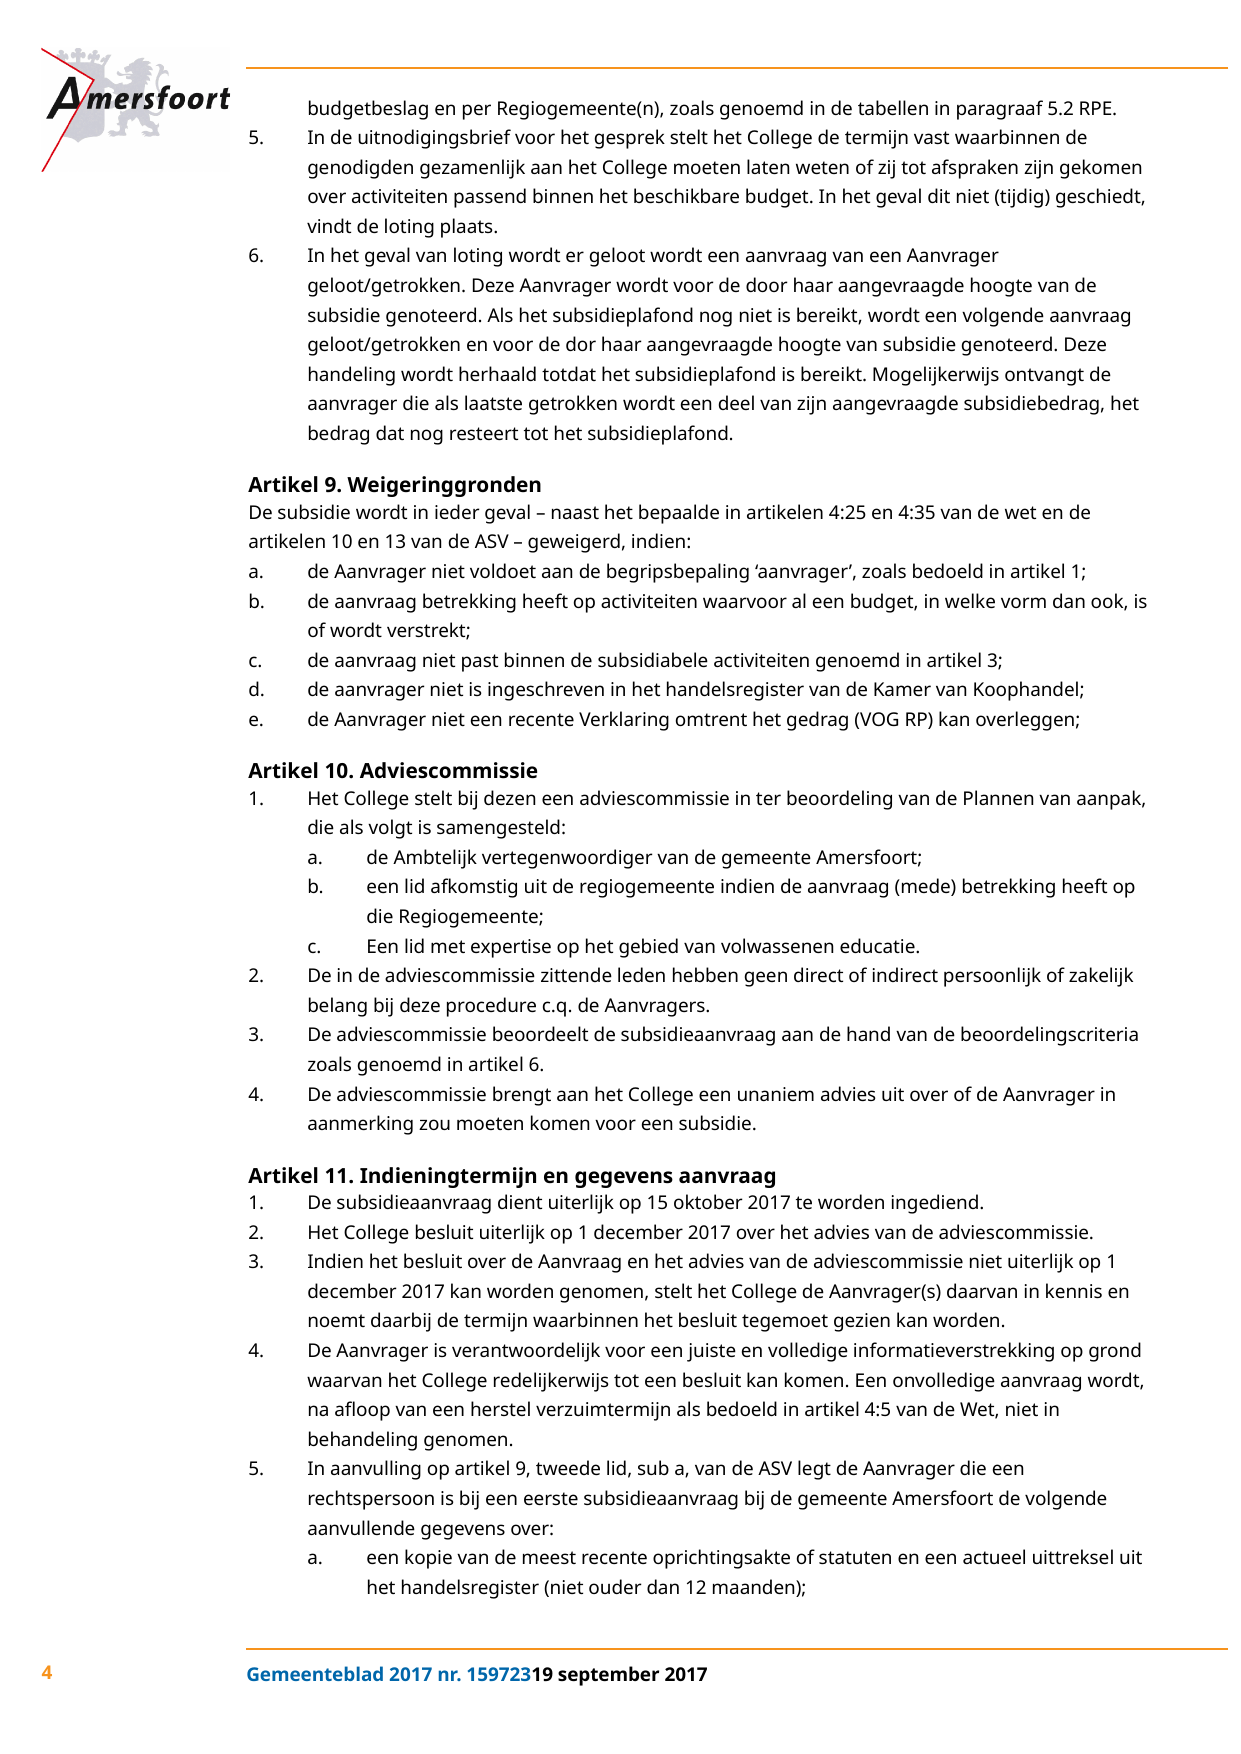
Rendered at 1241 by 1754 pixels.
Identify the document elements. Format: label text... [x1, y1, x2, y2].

list budgetbeslag en per Regiogemeente(n), zoals genoemd in de tabellen in paragraaf 5.2 RPE. [248, 95, 1152, 121]
text Artikel 9. Weigeringgronden [248, 471, 1152, 499]
list Het College stelt bij dezen een adviescommissie in ter beoordeling van de Plannen van aanpak, die als volgt is samengesteld: [248, 785, 1152, 840]
list Indien het besluit over de Aanvraag en het advies van de adviescommissie niet uiterlijk op 1 december 2017 kan worden genomen, stelt het College de Aanvrager(s) daarvan in kennis en noemt daarbij de termijn waarbinnen het besluit tegemoet gezien kan worden. [248, 1248, 1152, 1333]
text De subsidie wordt in ieder geval – naast het bepaalde in artikelen 4:25 en 4:35 van de wet en de artikelen 10 en 13 van de ASV – geweigerd, indien: [248, 499, 1152, 554]
list De adviescommissie beoordeelt de subsidieaanvraag aan de hand van de beoordelingscriteria zoals genoemd in artikel 6. [248, 1022, 1152, 1077]
list Een lid met expertise op het gebied van volwassenen educatie. [307, 933, 1152, 959]
list een lid afkomstig uit de regiogemeente indien de aanvraag (mede) betrekking heeft op die Regiogemeente; [307, 874, 1152, 929]
list In het geval van loting wordt er geloot wordt een aanvraag van een Aanvrager geloot/getrokken. Deze Aanvrager wordt voor de door haar aangevraagde hoogte van de subsidie genoteerd. Als het subsidieplafond nog niet is bereikt, wordt een volgende aanvraag geloot/getrokken en voor de dor haar aangevraagde hoogte van subsidie genoteerd. Deze handeling wordt herhaald totdat het subsidieplafond is bereikt. Mogelijkerwijs ontvangt de aanvrager die als laatste getrokken wordt een deel van zijn aangevraagde subsidiebedrag, het bedrag dat nog resteert tot het subsidieplafond. [248, 243, 1152, 446]
list In de uitnodigingsbrief voor het gesprek stelt het College de termijn vast waarbinnen de genodigden gezamenlijk aan het College moeten laten weten of zij tot afspraken zijn gekomen over activiteiten passend binnen het beschikbare budget. In het geval dit niet (tijdig) geschiedt, vindt de loting plaats. [248, 124, 1152, 239]
list de aanvraag niet past binnen de subsidiabele activiteiten genoemd in artikel 3; [248, 647, 1152, 673]
list In aanvulling op artikel 9, tweede lid, sub a, van de ASV legt de Aanvrager die een rechtspersoon is bij een eerste subsidieaanvraag bij de gemeente Amersfoort de volgende aanvullende gegevens over: [248, 1456, 1152, 1540]
picture [41, 47, 231, 172]
list de Aanvrager niet een recente Verklaring omtrent het gedrag (VOG RP) kan overleggen; [248, 706, 1152, 732]
list De Aanvrager is verantwoordelijk voor een juiste en volledige informatieverstrekking op grond waarvan het College redelijkerwijs tot een besluit kan komen. Een onvolledige aanvraag wordt, na afloop van een herstel verzuimtermijn als bedoeld in artikel 4:5 van de Wet, niet in behandeling genomen. [248, 1337, 1152, 1452]
list De subsidieaanvraag dient uiterlijk op 15 oktober 2017 te worden ingediend. [248, 1189, 1152, 1215]
list de aanvraag betrekking heeft op activiteiten waarvoor al een budget, in welke vorm dan ook, is of wordt verstrekt; [248, 588, 1152, 643]
list de aanvrager niet is ingeschreven in het handelsregister van de Kamer van Koophandel; [248, 677, 1152, 702]
list De in de adviescommissie zittende leden hebben geen direct of indirect persoonlijk of zakelijk belang bij deze procedure c.q. de Aanvragers. [248, 962, 1152, 1018]
list de Aanvrager niet voldoet aan de begripsbepaling ‘aanvrager’, zoals bedoeld in artikel 1; [248, 558, 1152, 584]
list Het College besluit uiterlijk op 1 december 2017 over het advies van de adviescommissie. [248, 1219, 1152, 1244]
list een kopie van de meest recente oprichtingsakte of statuten en een actueel uittreksel uit het handelsregister (niet ouder dan 12 maanden); [307, 1544, 1152, 1599]
list de Ambtelijk vertegenwoordiger van de gemeente Amersfoort; [307, 844, 1152, 870]
text Artikel 10. Adviescommissie [248, 757, 1152, 785]
text Artikel 11. Indieningtermijn en gegevens aanvraag [248, 1161, 1152, 1189]
list De adviescommissie brengt aan het College een unaniem advies uit over of de Aanvrager in aanmerking zou moeten komen voor een subsidie. [248, 1081, 1152, 1136]
